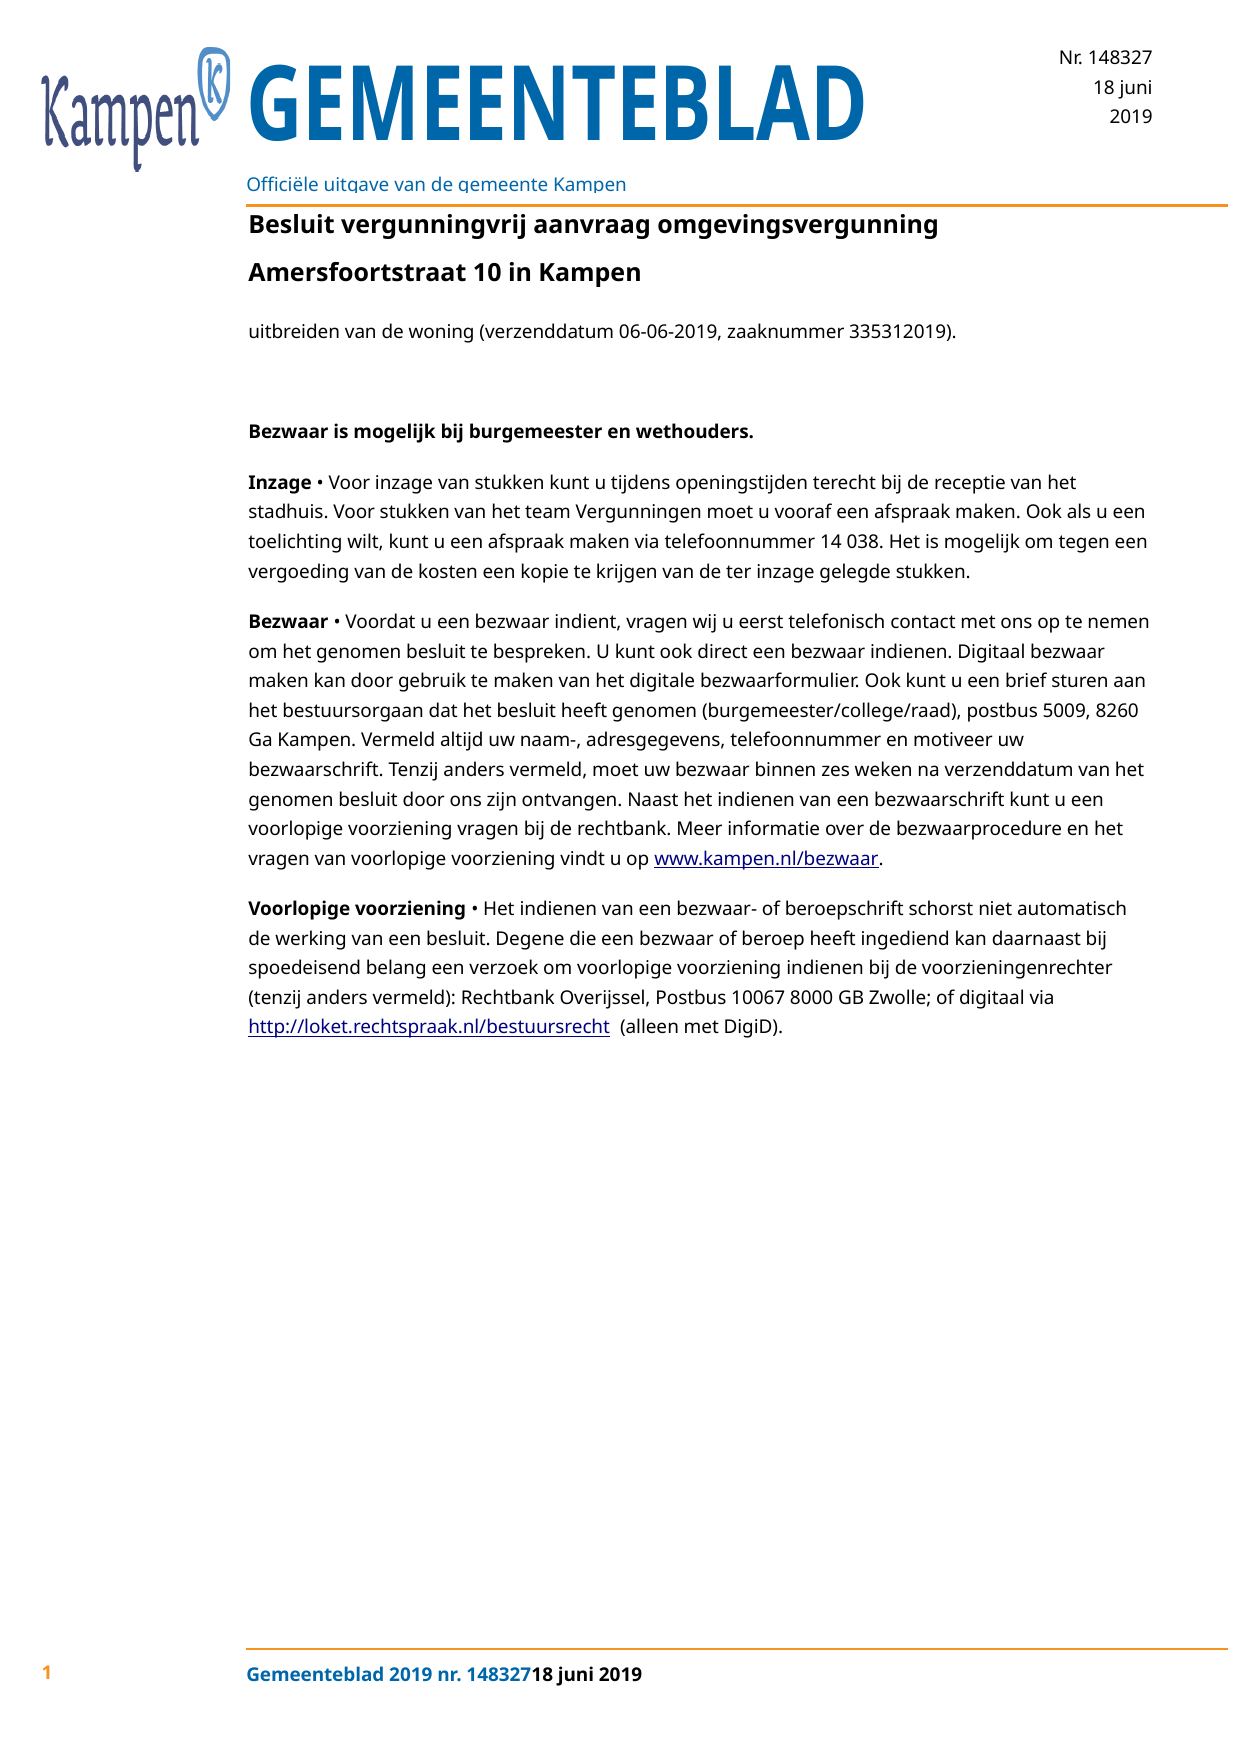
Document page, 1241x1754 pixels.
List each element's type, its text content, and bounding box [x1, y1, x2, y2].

text Besluit vergunningvrij aanvraag omgevingsvergunning Amersfoortstraat 10 in Kampen [248, 207, 1152, 288]
text Inzage • Voor inzage van stukken kunt u tijdens openingstijden terecht bij de receptie van het stadhuis. Voor stukken van het team Vergunningen moet u vooraf een afspraak maken. Ook als u een toelichting wilt, kunt u een afspraak maken via telefoonnummer 14 038. Het is mogelijk om tegen een vergoeding van de kosten een kopie te krijgen van de ter inzage gelegde stukken. [248, 469, 1152, 584]
text Bezwaar is mogelijk bij burgemeester en wethouders. [248, 419, 1152, 444]
picture [41, 47, 231, 172]
text uitbreiden van de woning (verzenddatum 06-06-2019, zaaknummer 335312019). [248, 318, 1152, 344]
text Voorlopige voorziening • Het indienen van een bezwaar- of beroepschrift schorst niet automatisch de werking van een besluit. Degene die een bezwaar of beroep heeft ingediend kan daarnaast bij spoedeisend belang een verzoek om voorlopige voorziening indienen bij de voorzieningenrechter (tenzij anders vermeld): Rechtbank Overijssel, Postbus 10067 8000 GB Zwolle; of digitaal via http://loket.rechtspraak.nl/bestuursrecht (alleen met DigiD). [248, 895, 1152, 1039]
text Bezwaar • Voordat u een bezwaar indient, vragen wij u eerst telefonisch contact met ons op te nemen om het genomen besluit te bespreken. U kunt ook direct een bezwaar indienen. Digitaal bezwaar maken kan door gebruik te maken van het digitale bezwaarformulier. Ook kunt u een brief sturen aan het bestuursorgaan dat het besluit heeft genomen (burgemeester/college/raad), postbus 5009, 8260 Ga Kampen. Vermeld altijd uw naam-, adresgegevens, telefoonnummer en motiveer uw bezwaarschrift. Tenzij anders vermeld, moet uw bezwaar binnen zes weken na verzenddatum van het genomen besluit door ons zijn ontvangen. Naast het indienen van een bezwaarschrift kunt u een voorlopige voorziening vragen bij de rechtbank. Meer informatie over de bezwaarprocedure en het vragen van voorlopige voorziening vindt u op www.kampen.nl/bezwaar. [248, 608, 1152, 871]
